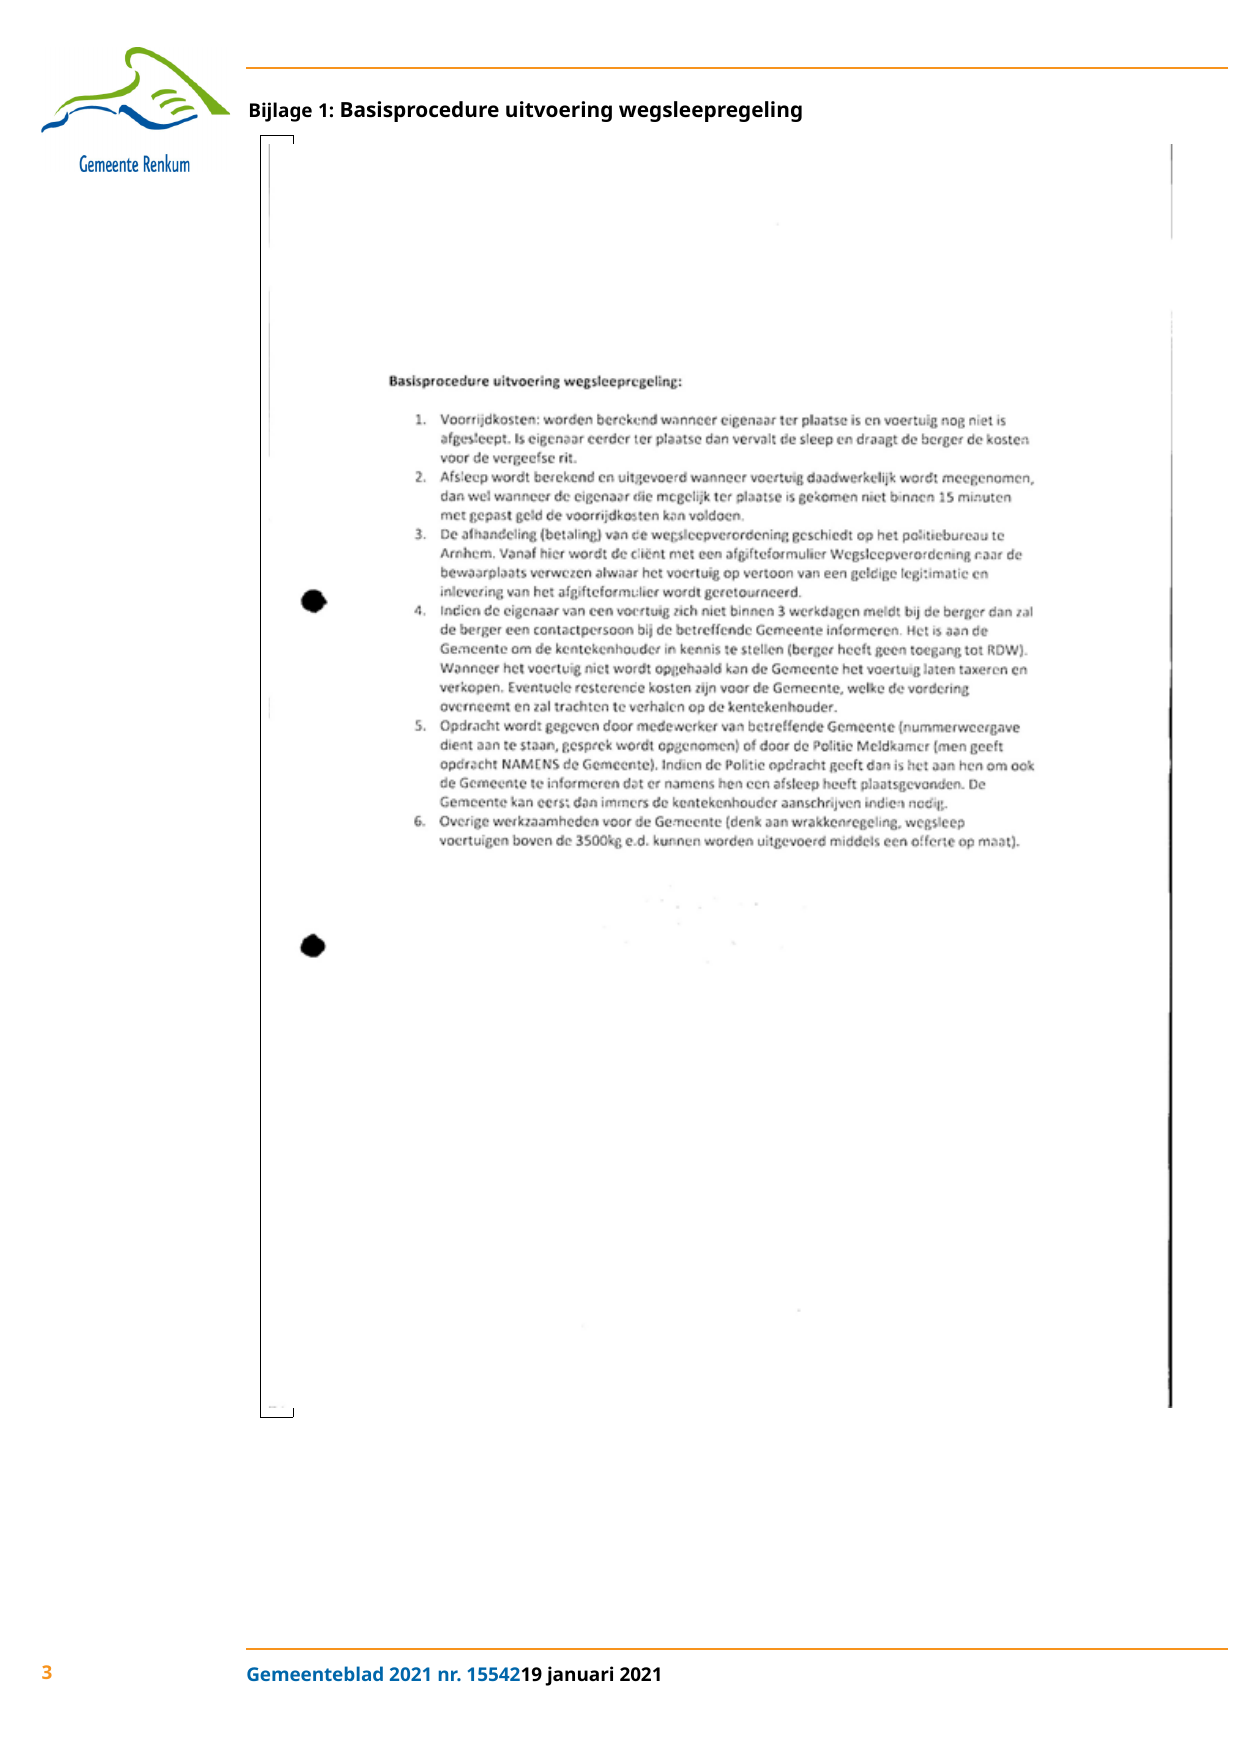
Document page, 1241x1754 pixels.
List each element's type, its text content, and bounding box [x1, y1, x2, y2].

picture [41, 47, 231, 172]
text Bijlage 1: Basisprocedure uitvoering wegsleepregeling [248, 95, 1152, 123]
picture [268, 144, 1173, 1408]
